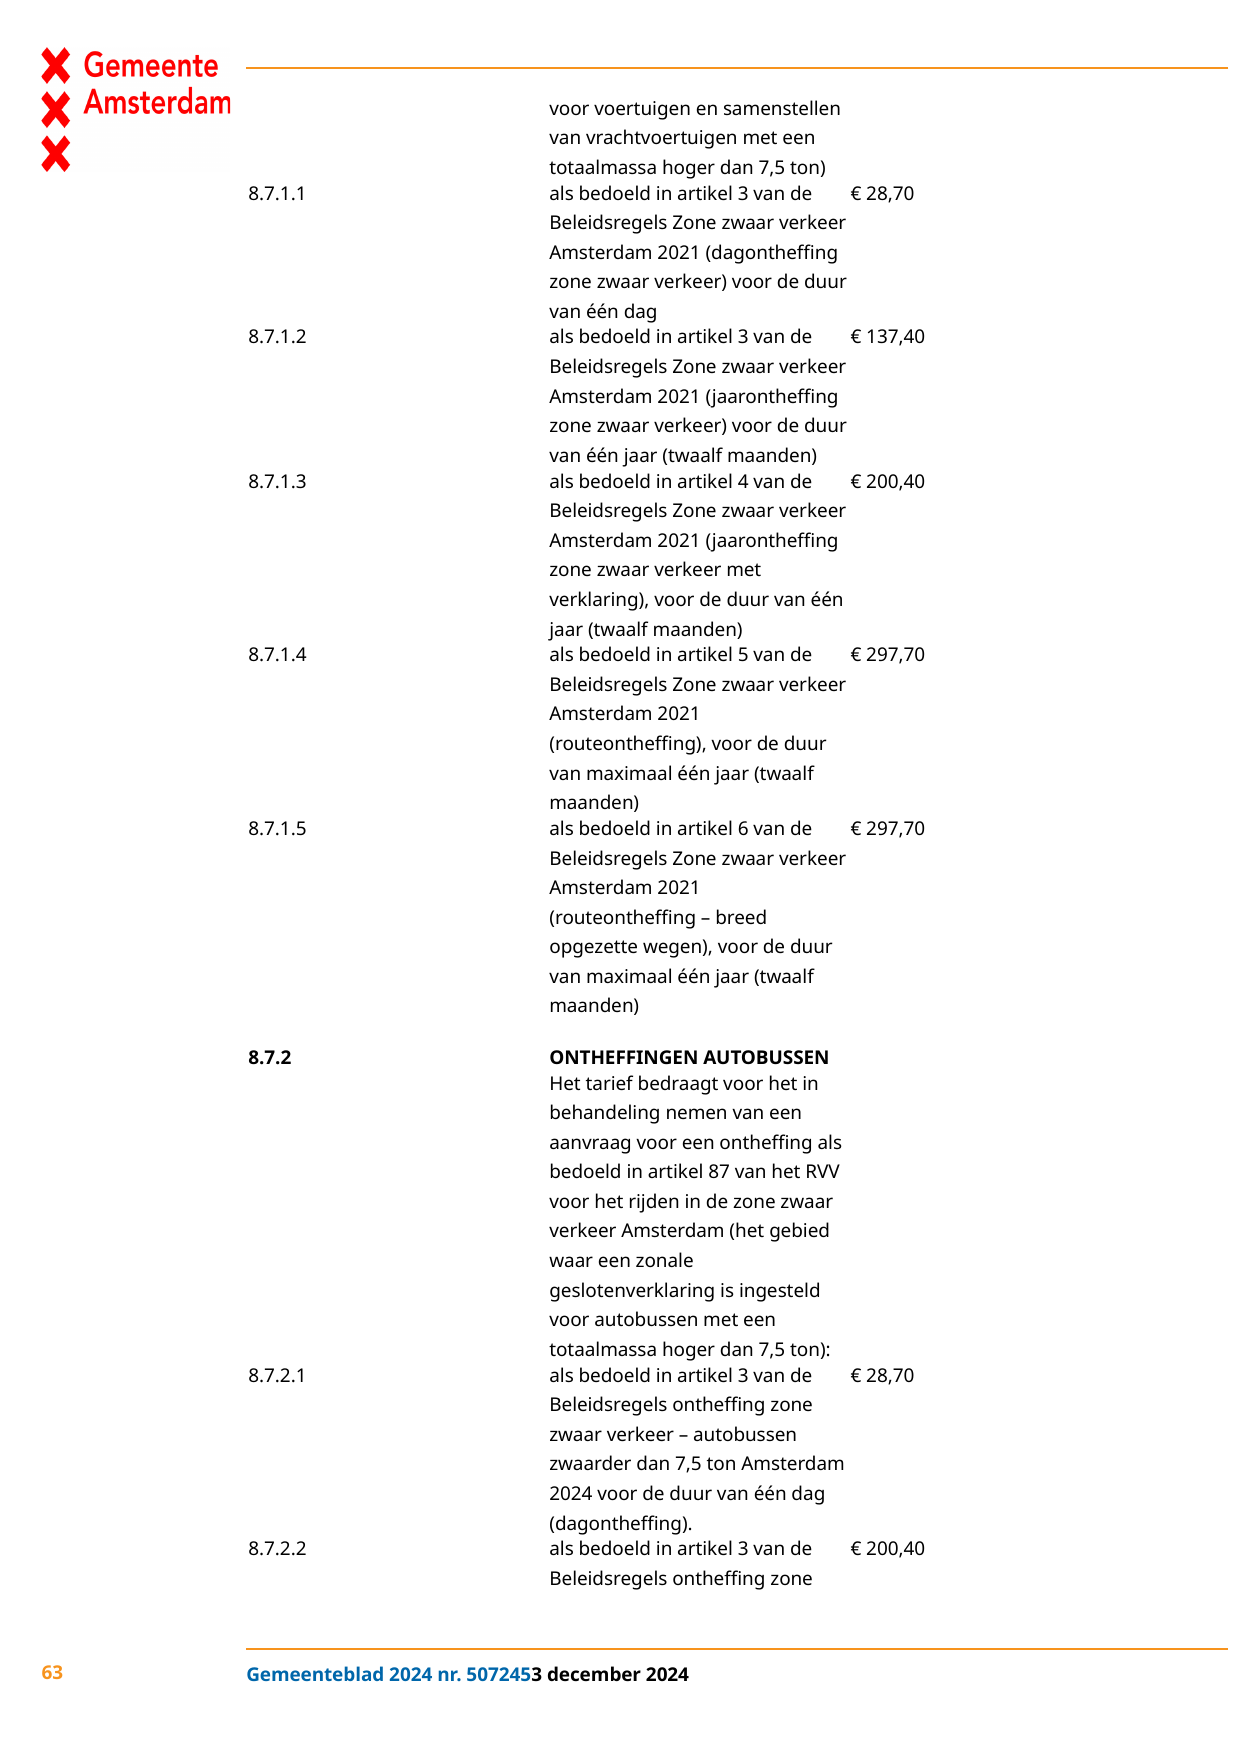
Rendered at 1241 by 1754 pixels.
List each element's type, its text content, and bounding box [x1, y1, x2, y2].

picture [41, 47, 231, 172]
table_cell 8.7.1.4 [248, 641, 549, 815]
table_cell € 297,70 [850, 815, 1152, 1018]
table_cell als bedoeld in artikel 5 van de Beleidsregels Zone zwaar verkeer Amsterdam 2021 (routeontheffing), voor de duur van maximaal één jaar (twaalf maanden) [549, 641, 850, 815]
table_cell als bedoeld in artikel 3 van de Beleidsregels ontheffing zone [549, 1535, 850, 1591]
table_cell Het tarief bedraagt voor het in behandeling nemen van een aanvraag voor een ontheffing als bedoeld in artikel 87 van het RVV voor het rijden in de zone zwaar verkeer Amsterdam (het gebied waar een zonale geslotenverklaring is ingesteld voor autobussen met een totaalmassa hoger dan 7,5 ton): [549, 1070, 850, 1362]
table_cell € 297,70 [850, 641, 1152, 815]
table_cell € 200,40 [850, 1535, 1152, 1591]
table_cell [549, 1018, 850, 1044]
table_cell 8.7.2 [248, 1044, 549, 1070]
table_cell als bedoeld in artikel 3 van de Beleidsregels Zone zwaar verkeer Amsterdam 2021 (dagontheffing zone zwaar verkeer) voor de duur van één dag [549, 180, 850, 324]
table_cell 8.7.1.2 [248, 324, 549, 468]
table_cell € 28,70 [850, 1362, 1152, 1535]
table_cell 8.7.1.3 [248, 468, 549, 641]
table_cell [248, 1070, 549, 1362]
table_cell 8.7.2.1 [248, 1362, 549, 1535]
table_cell [850, 1018, 1152, 1044]
table_cell [248, 95, 549, 180]
table_cell als bedoeld in artikel 6 van de Beleidsregels Zone zwaar verkeer Amsterdam 2021 (routeontheffing – breed opgezette wegen), voor de duur van maximaal één jaar (twaalf maanden) [549, 815, 850, 1018]
table_cell ONTHEFFINGEN AUTOBUSSEN [549, 1044, 850, 1070]
table_cell als bedoeld in artikel 4 van de Beleidsregels Zone zwaar verkeer Amsterdam 2021 (jaarontheffing zone zwaar verkeer met verklaring), voor de duur van één jaar (twaalf maanden) [549, 468, 850, 641]
table_cell € 137,40 [850, 324, 1152, 468]
table_cell voor voertuigen en samenstellen van vrachtvoertuigen met een totaalmassa hoger dan 7,5 ton) [549, 95, 850, 180]
table_cell [850, 95, 1152, 180]
table_cell als bedoeld in artikel 3 van de Beleidsregels ontheffing zone zwaar verkeer – autobussen zwaarder dan 7,5 ton Amsterdam 2024 voor de duur van één dag (dagontheffing). [549, 1362, 850, 1535]
table_cell [248, 1018, 549, 1044]
table_cell 8.7.1.1 [248, 180, 549, 324]
table_cell 8.7.2.2 [248, 1535, 549, 1591]
table_cell € 28,70 [850, 180, 1152, 324]
table_cell € 200,40 [850, 468, 1152, 641]
table_cell als bedoeld in artikel 3 van de Beleidsregels Zone zwaar verkeer Amsterdam 2021 (jaarontheffing zone zwaar verkeer) voor de duur van één jaar (twaalf maanden) [549, 324, 850, 468]
table_cell 8.7.1.5 [248, 815, 549, 1018]
table_cell [850, 1070, 1152, 1362]
table_cell [850, 1044, 1152, 1070]
